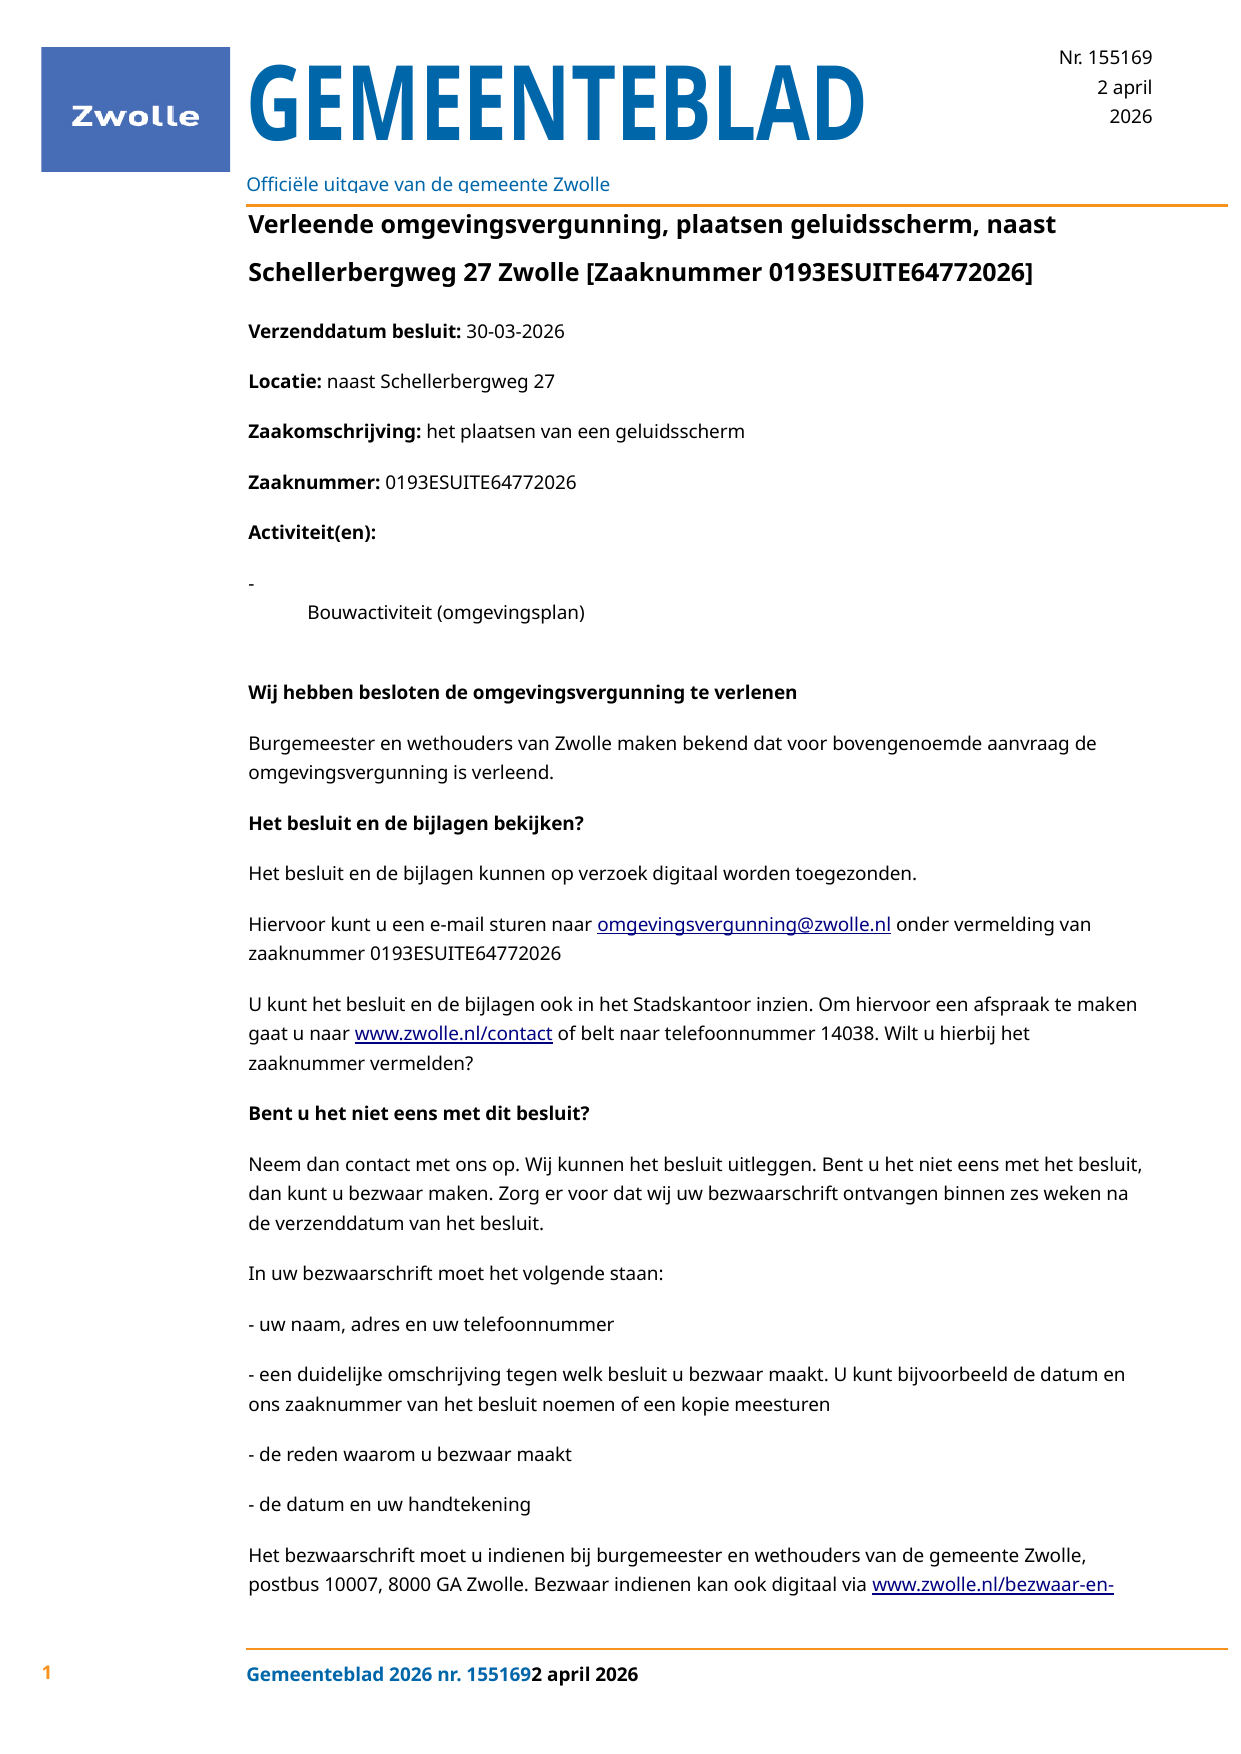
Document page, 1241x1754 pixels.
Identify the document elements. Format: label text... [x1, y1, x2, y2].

text Zaakomschrijving: het plaatsen van een geluidsscherm [248, 419, 1152, 444]
text Zaaknummer: 0193ESUITE64772026 [248, 469, 1152, 495]
text Locatie: naast Schellerbergweg 27 [248, 368, 1152, 394]
text - uw naam, adres en uw telefoonnummer [248, 1311, 1152, 1337]
text - een duidelijke omschrijving tegen welk besluit u bezwaar maakt. U kunt bijvoorbeeld de datum en ons zaaknummer van het besluit noemen of een kopie meesturen [248, 1361, 1152, 1417]
text Wij hebben besloten de omgevingsvergunning te verlenen [248, 679, 1152, 705]
text - de reden waarom u bezwaar maakt [248, 1441, 1152, 1467]
text U kunt het besluit en de bijlagen ook in het Stadskantoor inzien. Om hiervoor een afspraak te maken gaat u naar www.zwolle.nl/contact of belt naar telefoonnummer 14038. Wilt u hierbij het zaaknummer vermelden? [248, 991, 1152, 1076]
text Het besluit en de bijlagen kunnen op verzoek digitaal worden toegezonden. [248, 860, 1152, 886]
text Hiervoor kunt u een e-mail sturen naar omgevingsvergunning@zwolle.nl onder vermelding van zaaknummer 0193ESUITE64772026 [248, 911, 1152, 966]
text Verzenddatum besluit: 30-03-2026 [248, 318, 1152, 344]
text Verleende omgevingsvergunning, plaatsen geluidsscherm, naast Schellerbergweg 27 Zwolle [Zaaknummer 0193ESUITE64772026] [248, 207, 1152, 288]
text In uw bezwaarschrift moet het volgende staan: [248, 1260, 1152, 1286]
text - de datum en uw handtekening [248, 1492, 1152, 1517]
text Activiteit(en): [248, 519, 1152, 545]
text Burgemeester en wethouders van Zwolle maken bekend dat voor bovengenoemde aanvraag de omgevingsvergunning is verleend. [248, 730, 1152, 785]
picture [41, 47, 231, 172]
text Neem dan contact met ons op. Wij kunnen het besluit uitleggen. Bent u het niet eens met het besluit, dan kunt u bezwaar maken. Zorg er voor dat wij uw bezwaarschrift ontvangen binnen zes weken na de verzenddatum van het besluit. [248, 1151, 1152, 1236]
list Bouwactiviteit (omgevingsplan) [248, 599, 1152, 625]
text Het besluit en de bijlagen bekijken? [248, 810, 1152, 836]
text Het bezwaarschrift moet u indienen bij burgemeester en wethouders van de gemeente Zwolle, postbus 10007, 8000 GA Zwolle. Bezwaar indienen kan ook digitaal via www.zwolle.nl/bezwaar-en- [248, 1542, 1152, 1597]
text Bent u het niet eens met dit besluit? [248, 1100, 1152, 1126]
